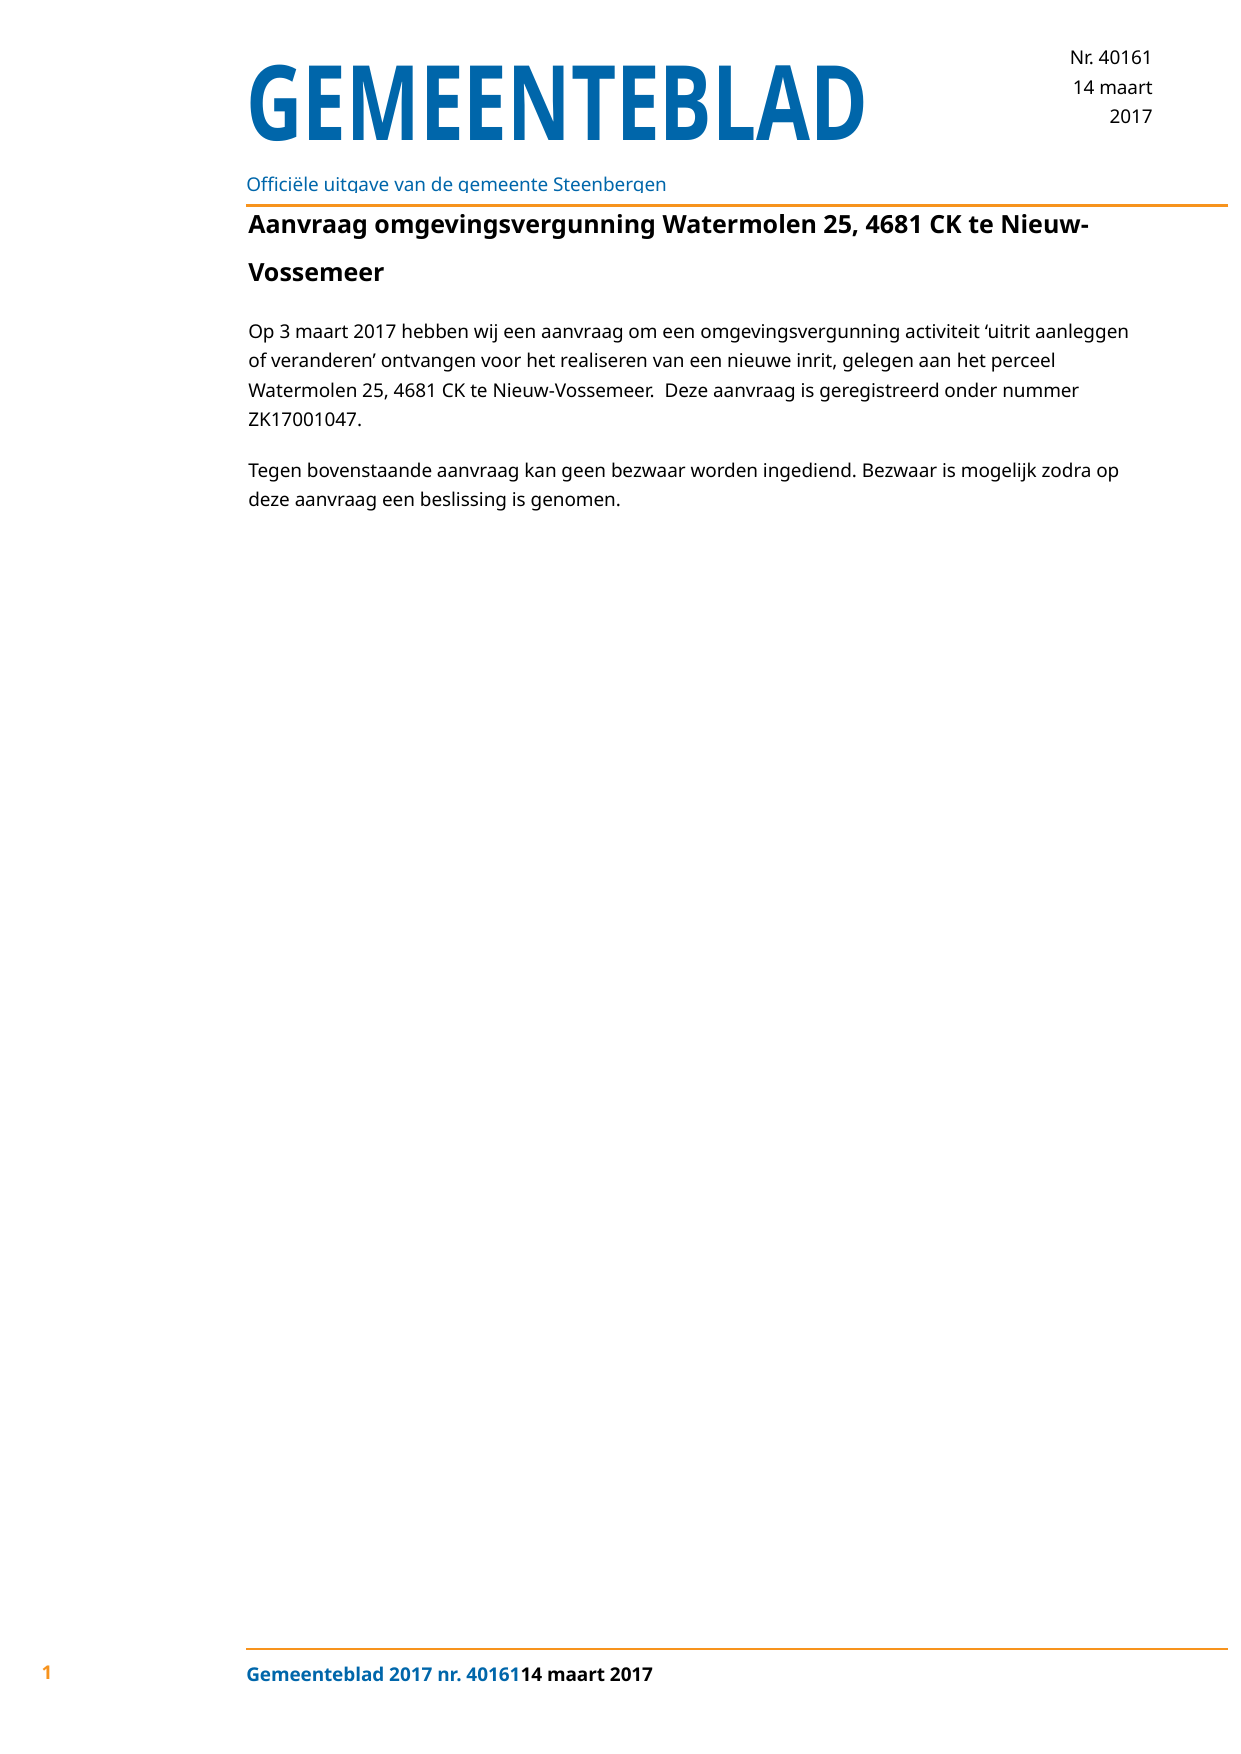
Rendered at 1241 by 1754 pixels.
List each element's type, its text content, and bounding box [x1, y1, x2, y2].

text Op 3 maart 2017 hebben wij een aanvraag om een omgevingsvergunning activiteit ‘uitrit aanleggen of veranderen’ ontvangen voor het realiseren van een nieuwe inrit, gelegen aan het perceel Watermolen 25, 4681 CK te Nieuw-Vossemeer. Deze aanvraag is geregistreerd onder nummer ZK17001047. [248, 318, 1152, 432]
picture [41, 47, 231, 172]
text Tegen bovenstaande aanvraag kan geen bezwaar worden ingediend. Bezwaar is mogelijk zodra op deze aanvraag een beslissing is genomen. [248, 457, 1152, 512]
text Aanvraag omgevingsvergunning Watermolen 25, 4681 CK te Nieuw-Vossemeer [248, 207, 1152, 288]
